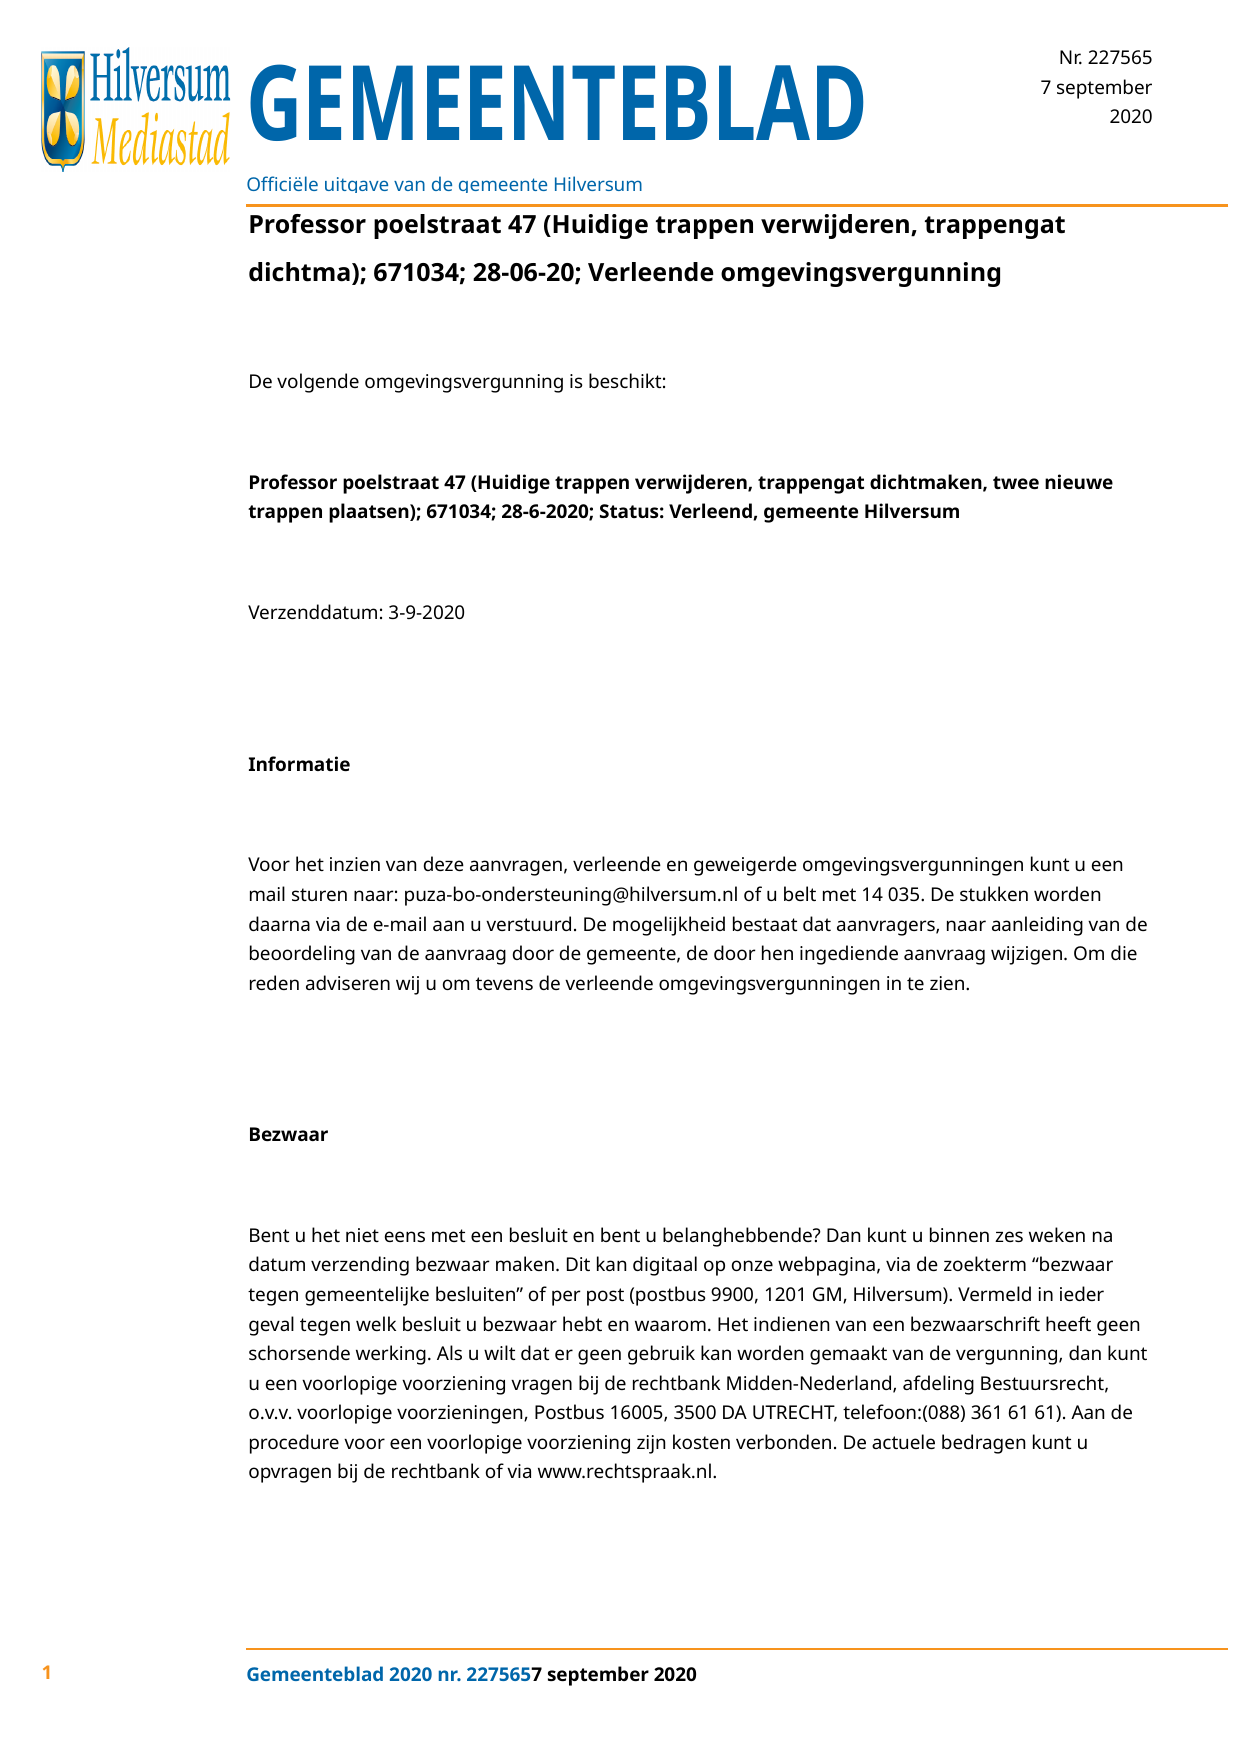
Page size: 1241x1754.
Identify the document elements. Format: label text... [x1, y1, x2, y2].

text Professor poelstraat 47 (Huidige trappen verwijderen, trappengat dichtmaken, twee nieuwe trappen plaatsen); 671034; 28-6-2020; Status: Verleend, gemeente Hilversum [248, 469, 1152, 524]
text Bezwaar [248, 1121, 1152, 1147]
text Professor poelstraat 47 (Huidige trappen verwijderen, trappengat dichtma); 671034; 28-06-20; Verleende omgevingsvergunning [248, 207, 1152, 288]
picture [41, 47, 231, 172]
text Verzenddatum: 3-9-2020 [248, 599, 1152, 625]
text Informatie [248, 751, 1152, 777]
text De volgende omgevingsvergunning is beschikt: [248, 368, 1152, 394]
text Voor het inzien van deze aanvragen, verleende en geweigerde omgevingsvergunningen kunt u een mail sturen naar: puza-bo-ondersteuning@hilversum.nl of u belt met 14 035. De stukken worden daarna via de e-mail aan u verstuurd. De mogelijkheid bestaat dat aanvragers, naar aanleiding van de beoordeling van de aanvraag door de gemeente, de door hen ingediende aanvraag wijzigen. Om die reden adviseren wij u om tevens de verleende omgevingsvergunningen in te zien. [248, 852, 1152, 996]
text Bent u het niet eens met een besluit en bent u belanghebbende? Dan kunt u binnen zes weken na datum verzending bezwaar maken. Dit kan digitaal op onze webpagina, via de zoekterm “bezwaar tegen gemeentelijke besluiten” of per post (postbus 9900, 1201 GM, Hilversum). Vermeld in ieder geval tegen welk besluit u bezwaar hebt en waarom. Het indienen van een bezwaarschrift heeft geen schorsende werking. Als u wilt dat er geen gebruik kan worden gemaakt van de vergunning, dan kunt u een voorlopige voorziening vragen bij de rechtbank Midden-Nederland, afdeling Bestuursrecht, o.v.v. voorlopige voorzieningen, Postbus 16005, 3500 DA UTRECHT, telefoon:(088) 361 61 61). Aan de procedure voor een voorlopige voorziening zijn kosten verbonden. De actuele bedragen kunt u opvragen bij de rechtbank of via www.rechtspraak.nl. [248, 1222, 1152, 1484]
